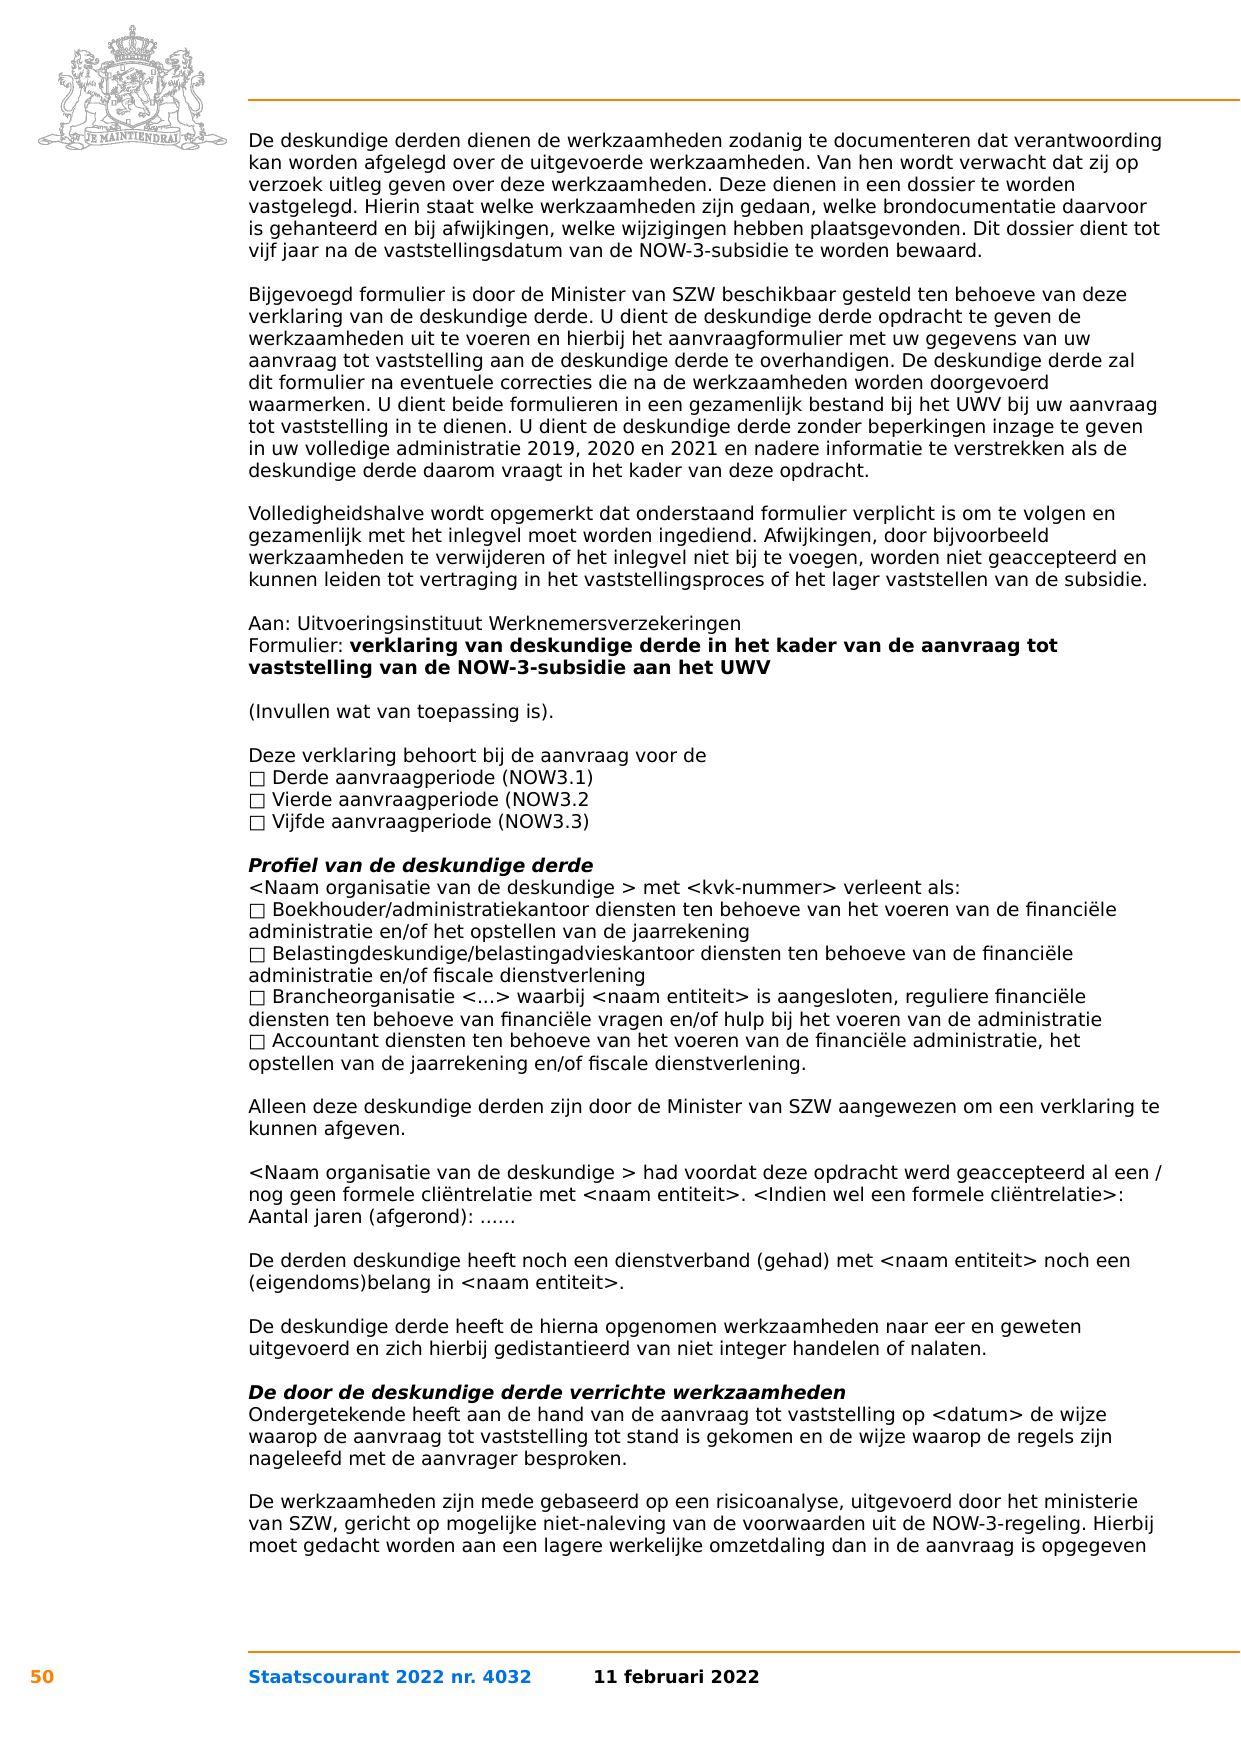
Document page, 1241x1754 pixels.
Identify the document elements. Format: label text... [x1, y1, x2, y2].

text □ Derde aanvraagperiode (NOW3.1) [248, 767, 1163, 789]
text (Invullen wat van toepassing is). [248, 701, 1163, 723]
text Volledigheidshalve wordt opgemerkt dat onderstaand formulier verplicht is om te volgen en gezamenlijk met het inlegvel moet worden ingediend. Afwijkingen, door bijvoorbeeld werkzaamheden te verwijderen of het inlegvel niet bij te voegen, worden niet geaccepteerd en kunnen leiden tot vertraging in het vaststellingsproces of het lager vaststellen van de subsidie. [248, 503, 1163, 591]
text De door de deskundige derde verrichte werkzaamheden [248, 1382, 1163, 1403]
text Deze verklaring behoort bij de aanvraag voor de [248, 745, 1163, 767]
text De deskundige derden dienen de werkzaamheden zodanig te documenteren dat verantwoording kan worden afgelegd over de uitgevoerde werkzaamheden. Van hen wordt verwacht dat zij op verzoek uitleg geven over deze werkzaamheden. Deze dienen in een dossier te worden vastgelegd. Hierin staat welke werkzaamheden zijn gedaan, welke brondocumentatie daarvoor is gehanteerd en bij afwijkingen, welke wijzigingen hebben plaatsgevonden. Dit dossier dient tot vijf jaar na de vaststellingsdatum van de NOW-3-subsidie te worden bewaard. [248, 130, 1163, 262]
text Bijgevoegd formulier is door de Minister van SZW beschikbaar gesteld ten behoeve van deze verklaring van de deskundige derde. U dient de deskundige derde opdracht te geven de werkzaamheden uit te voeren en hierbij het aanvraagformulier met uw gegevens van uw aanvraag tot vaststelling aan de deskundige derde te overhandigen. De deskundige derde zal dit formulier na eventuele correcties die na de werkzaamheden worden doorgevoerd waarmerken. U dient beide formulieren in een gezamenlijk bestand bij het UWV bij uw aanvraag tot vaststelling in te dienen. U dient de deskundige derde zonder beperkingen inzage te geven in uw volledige administratie 2019, 2020 en 2021 en nadere informatie te verstrekken als de deskundige derde daarom vraagt in het kader van deze opdracht. [248, 284, 1163, 481]
text Aan: Uitvoeringsinstituut Werknemersverzekeringen [248, 613, 1163, 635]
text □ Brancheorganisatie <...> waarbij <naam entiteit> is aangesloten, reguliere financiële diensten ten behoeve van financiële vragen en/of hulp bij het voeren van de administratie [248, 986, 1163, 1030]
text Profiel van de deskundige derde [248, 854, 1163, 877]
text <Naam organisatie van de deskundige > had voordat deze opdracht werd geaccepteerd al een / nog geen formele cliëntrelatie met <naam entiteit>. <Indien wel een formele cliëntrelatie>: Aantal jaren (afgerond): ...... [248, 1162, 1163, 1228]
text □ Belastingdeskundige/belastingadvieskantoor diensten ten behoeve van de financiële administratie en/of fiscale dienstverlening [248, 942, 1163, 986]
text De deskundige derde heeft de hierna opgenomen werkzaamheden naar eer en geweten uitgevoerd en zich hierbij gedistantieerd van niet integer handelen of nalaten. [248, 1316, 1163, 1360]
text □ Vierde aanvraagperiode (NOW3.2 [248, 789, 1163, 811]
text <Naam organisatie van de deskundige > met <kvk-nummer> verleent als: [248, 877, 1163, 898]
text Ondergetekende heeft aan de hand van de aanvraag tot vaststelling op <datum> de wijze waarop de aanvraag tot vaststelling tot stand is gekomen en de wijze waarop de regels zijn nageleefd met de aanvrager besproken. [248, 1403, 1163, 1469]
text □ Accountant diensten ten behoeve van het voeren van de financiële administratie, het opstellen van de jaarrekening en/of fiscale dienstverlening. [248, 1030, 1163, 1074]
text De derden deskundige heeft noch een dienstverband (gehad) met <naam entiteit> noch een (eigendoms)belang in <naam entiteit>. [248, 1250, 1163, 1294]
text □ Vijfde aanvraagperiode (NOW3.3) [248, 811, 1163, 833]
text □ Boekhouder/administratiekantoor diensten ten behoeve van het voeren van de financiële administratie en/of het opstellen van de jaarrekening [248, 898, 1163, 942]
picture [38, 25, 227, 150]
text Alleen deze deskundige derden zijn door de Minister van SZW aangewezen om een verklaring te kunnen afgeven. [248, 1096, 1163, 1140]
text Formulier: verklaring van deskundige derde in het kader van de aanvraag tot vaststelling van de NOW-3-subsidie aan het UWV [248, 635, 1163, 679]
text De werkzaamheden zijn mede gebaseerd op een risicoanalyse, uitgevoerd door het ministerie van SZW, gericht op mogelijke niet-naleving van de voorwaarden uit de NOW-3-regeling. Hierbij moet gedacht worden aan een lagere werkelijke omzetdaling dan in de aanvraag is opgegeven [248, 1491, 1163, 1557]
